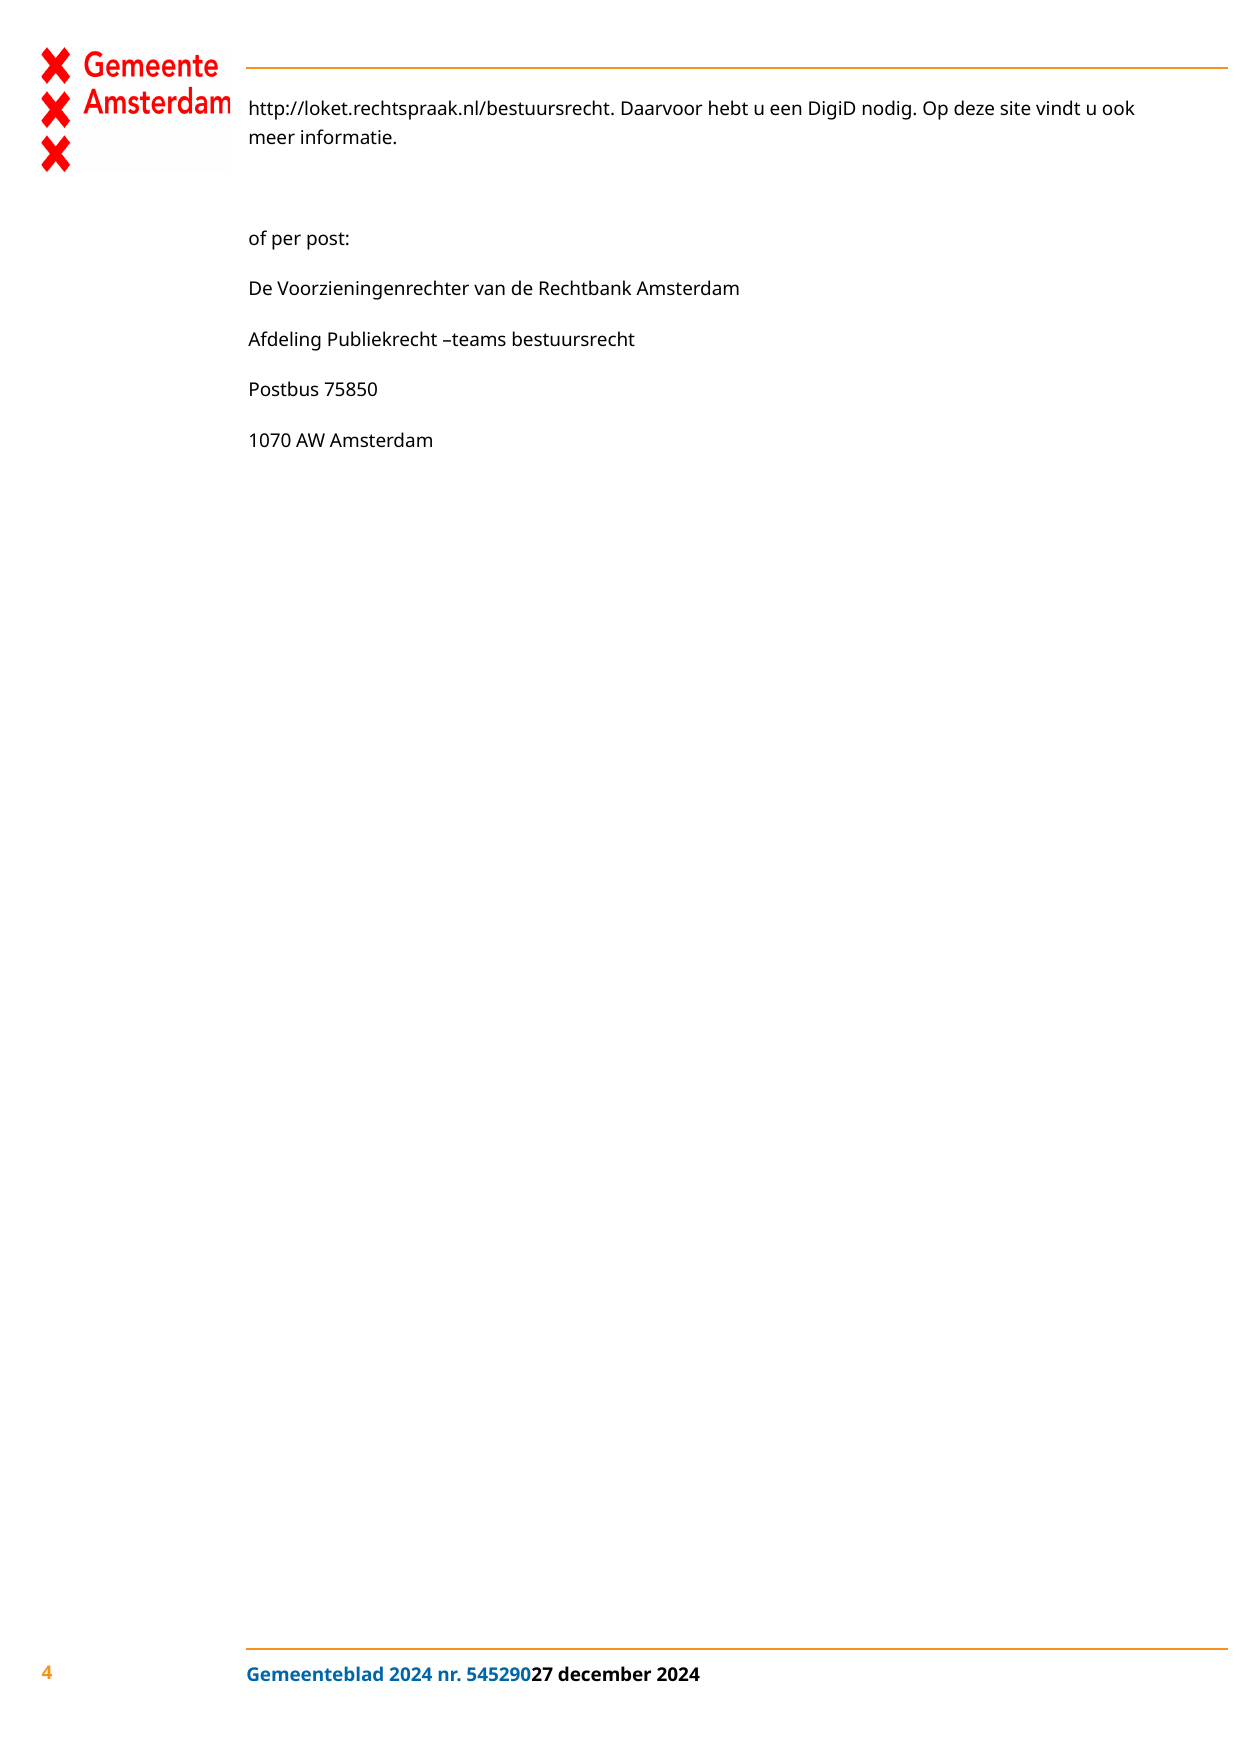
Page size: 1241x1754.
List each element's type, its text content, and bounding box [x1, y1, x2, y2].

text 1070 AW Amsterdam [248, 427, 1152, 453]
text http://loket.rechtspraak.nl/bestuursrecht. Daarvoor hebt u een DigiD nodig. Op deze site vindt u ook meer informatie. [248, 95, 1152, 150]
picture [41, 47, 231, 172]
text De Voorzieningenrechter van de Rechtbank Amsterdam [248, 276, 1152, 301]
text Postbus 75850 [248, 376, 1152, 402]
text of per post: [248, 225, 1152, 251]
text Afdeling Publiekrecht –teams bestuursrecht [248, 326, 1152, 352]
